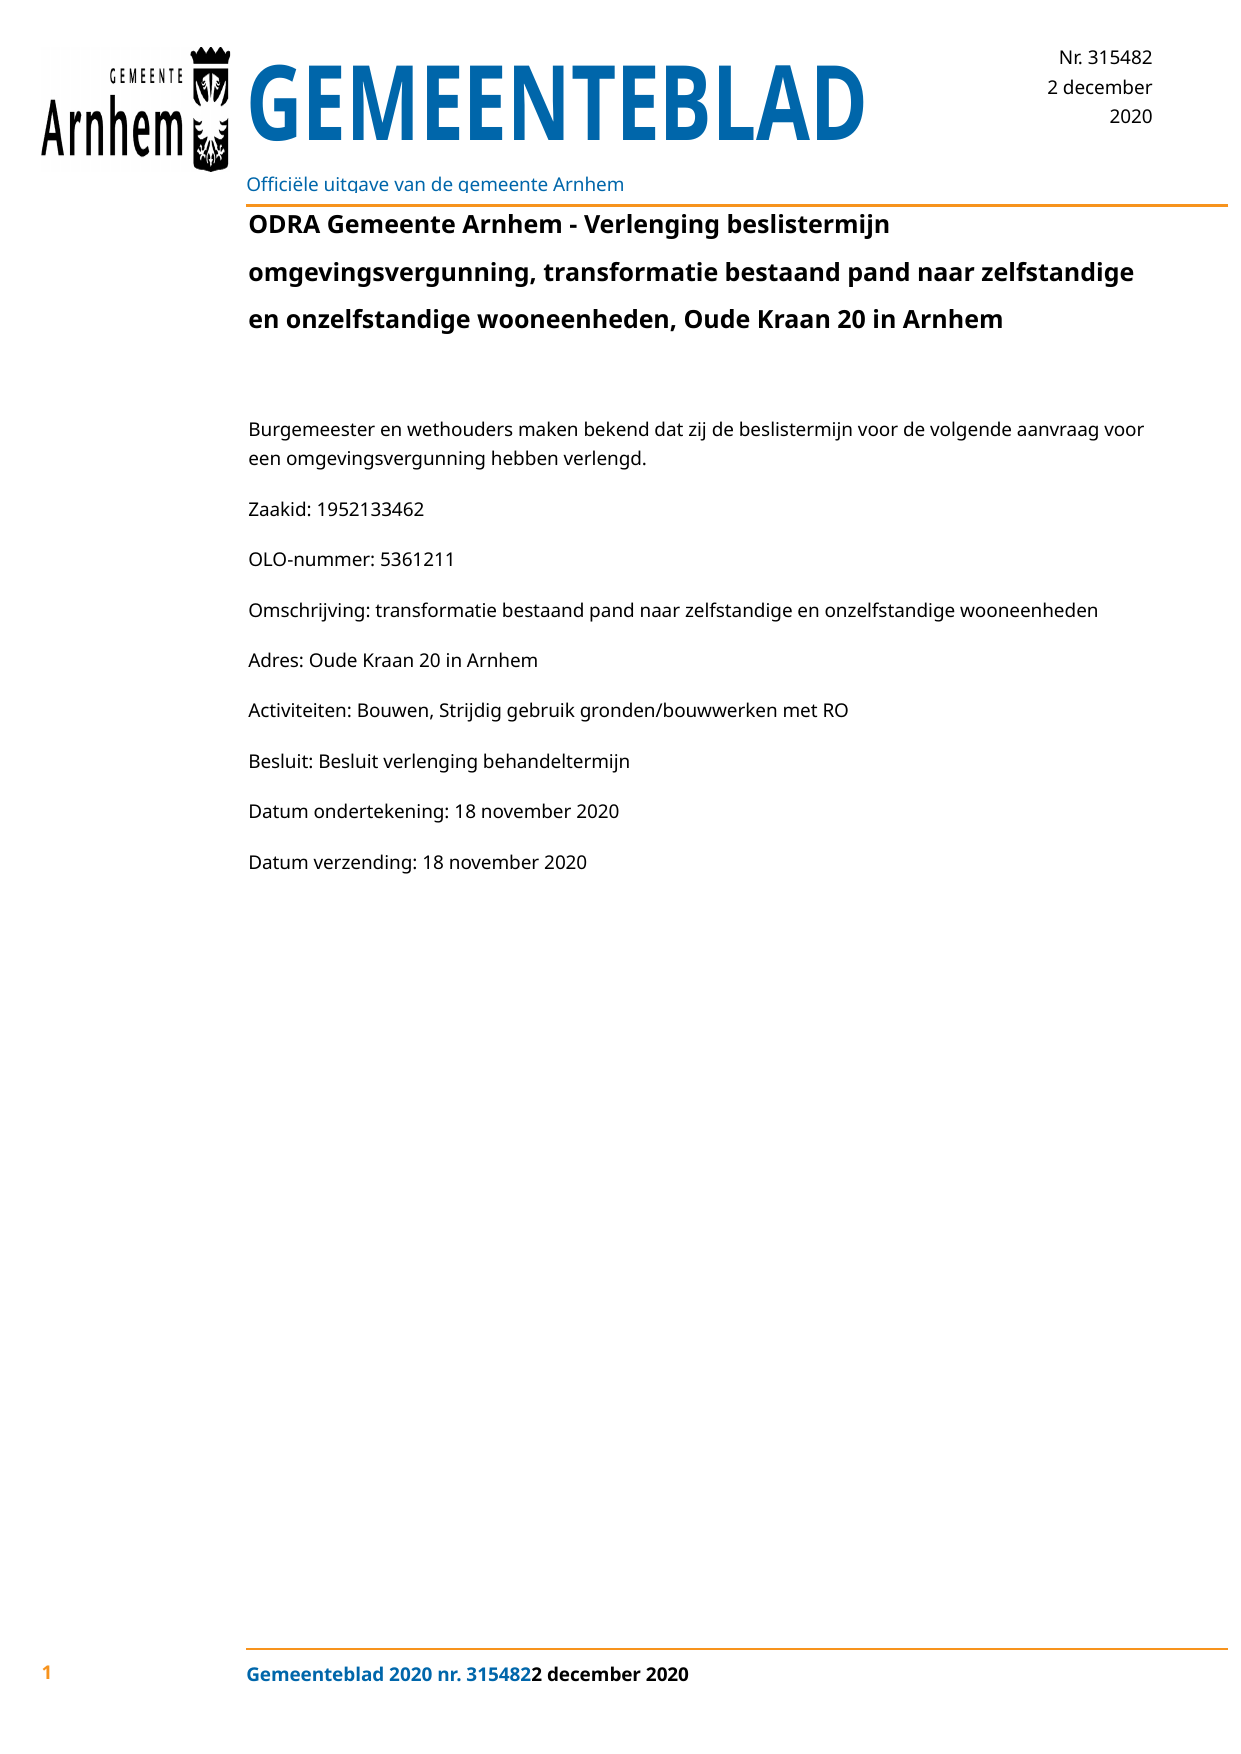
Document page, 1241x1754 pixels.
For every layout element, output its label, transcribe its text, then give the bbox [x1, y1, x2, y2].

text Datum verzending: 18 november 2020 [248, 849, 1152, 874]
text Omschrijving: transformatie bestaand pand naar zelfstandige en onzelfstandige wooneenheden [248, 597, 1152, 622]
text Zaakid: 1952133462 [248, 496, 1152, 522]
text ODRA Gemeente Arnhem - Verlenging beslistermijn omgevingsvergunning, transformatie bestaand pand naar zelfstandige en onzelfstandige wooneenheden, Oude Kraan 20 in Arnhem [248, 207, 1152, 336]
text OLO-nummer: 5361211 [248, 546, 1152, 572]
text Datum ondertekening: 18 november 2020 [248, 798, 1152, 824]
text Activiteiten: Bouwen, Strijdig gebruik gronden/bouwwerken met RO [248, 698, 1152, 723]
text Adres: Oude Kraan 20 in Arnhem [248, 647, 1152, 673]
text Besluit: Besluit verlenging behandeltermijn [248, 748, 1152, 774]
text Burgemeester en wethouders maken bekend dat zij de beslistermijn voor de volgende aanvraag voor een omgevingsvergunning hebben verlengd. [248, 416, 1152, 471]
picture [41, 47, 231, 172]
